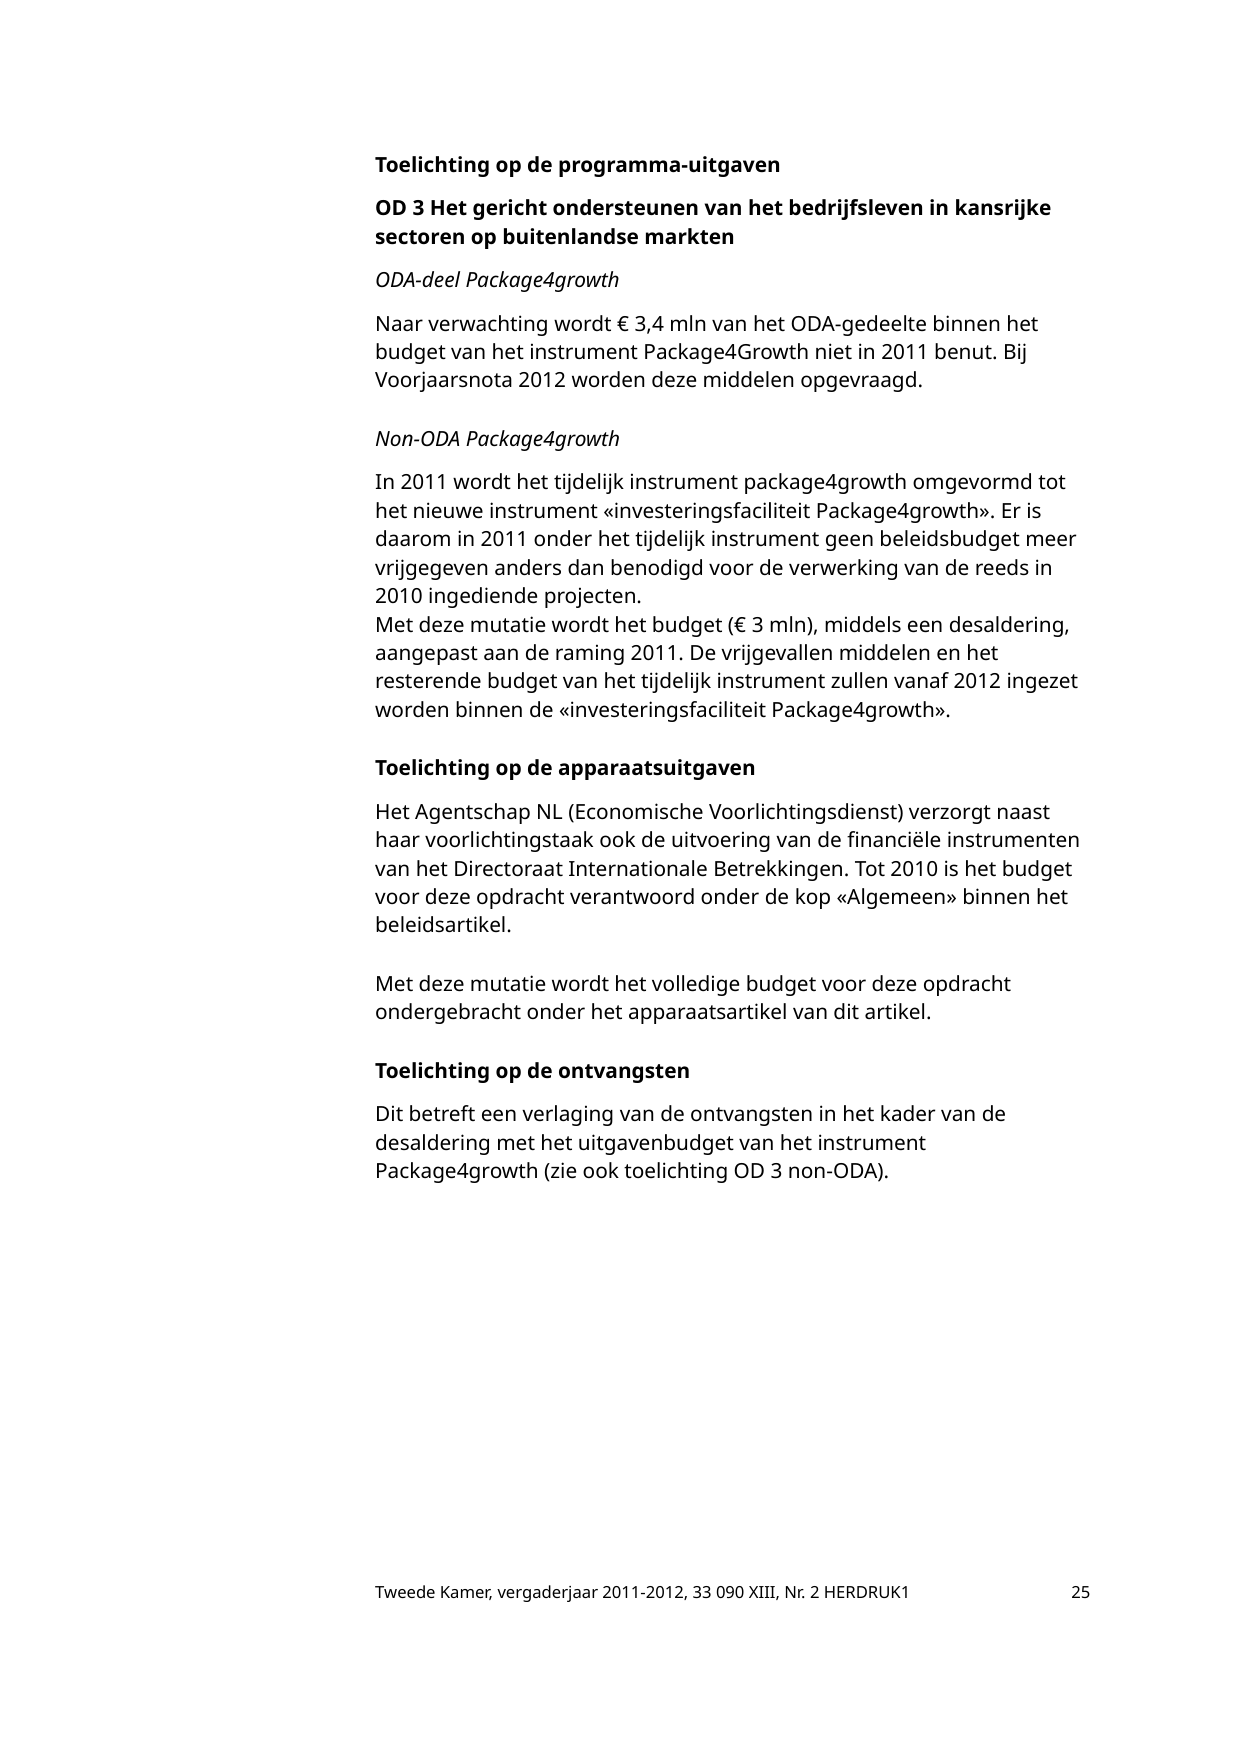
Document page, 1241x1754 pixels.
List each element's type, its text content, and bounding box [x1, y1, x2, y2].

text Toelichting op de programma-uitgaven [375, 150, 1090, 178]
text Naar verwachting wordt € 3,4 mln van het ODA-gedeelte binnen het budget van het instrument Package4Growth niet in 2011 benut. Bij Voorjaarsnota 2012 worden deze middelen opgevraagd. [375, 309, 1090, 394]
text Met deze mutatie wordt het volledige budget voor deze opdracht ondergebracht onder het apparaatsartikel van dit artikel. [375, 969, 1090, 1026]
text Dit betreft een verlaging van de ontvangsten in het kader van de desaldering met het uitgavenbudget van het instrument Package4growth (zie ook toelichting OD 3 non-ODA). [375, 1099, 1090, 1185]
text Non-ODA Package4growth [375, 424, 1090, 452]
text Het Agentschap NL (Economische Voorlichtingsdienst) verzorgt naast haar voorlichtingstaak ook de uitvoering van de financiële instrumenten van het Directoraat Internationale Betrekkingen. Tot 2010 is het budget voor deze opdracht verantwoord onder de kop «Algemeen» binnen het beleidsartikel. [375, 797, 1090, 939]
text OD 3 Het gericht ondersteunen van het bedrijfsleven in kansrijke sectoren op buitenlandse markten [375, 193, 1090, 250]
text Toelichting op de apparaatsuitgaven [375, 753, 1090, 782]
text Met deze mutatie wordt het budget (€ 3 mln), middels een desaldering, aangepast aan de raming 2011. De vrijgevallen middelen en het resterende budget van het tijdelijk instrument zullen vanaf 2012 ingezet worden binnen de «investeringsfaciliteit Package4growth». [375, 610, 1090, 723]
text In 2011 wordt het tijdelijk instrument package4growth omgevormd tot het nieuwe instrument «investeringsfaciliteit Package4growth». Er is daarom in 2011 onder het tijdelijk instrument geen beleidsbudget meer vrijgegeven anders dan benodigd voor de verwerking van de reeds in 2010 ingediende projecten. [375, 467, 1090, 610]
text ODA-deel Package4growth [375, 265, 1090, 294]
text Toelichting op de ontvangsten [375, 1056, 1090, 1084]
